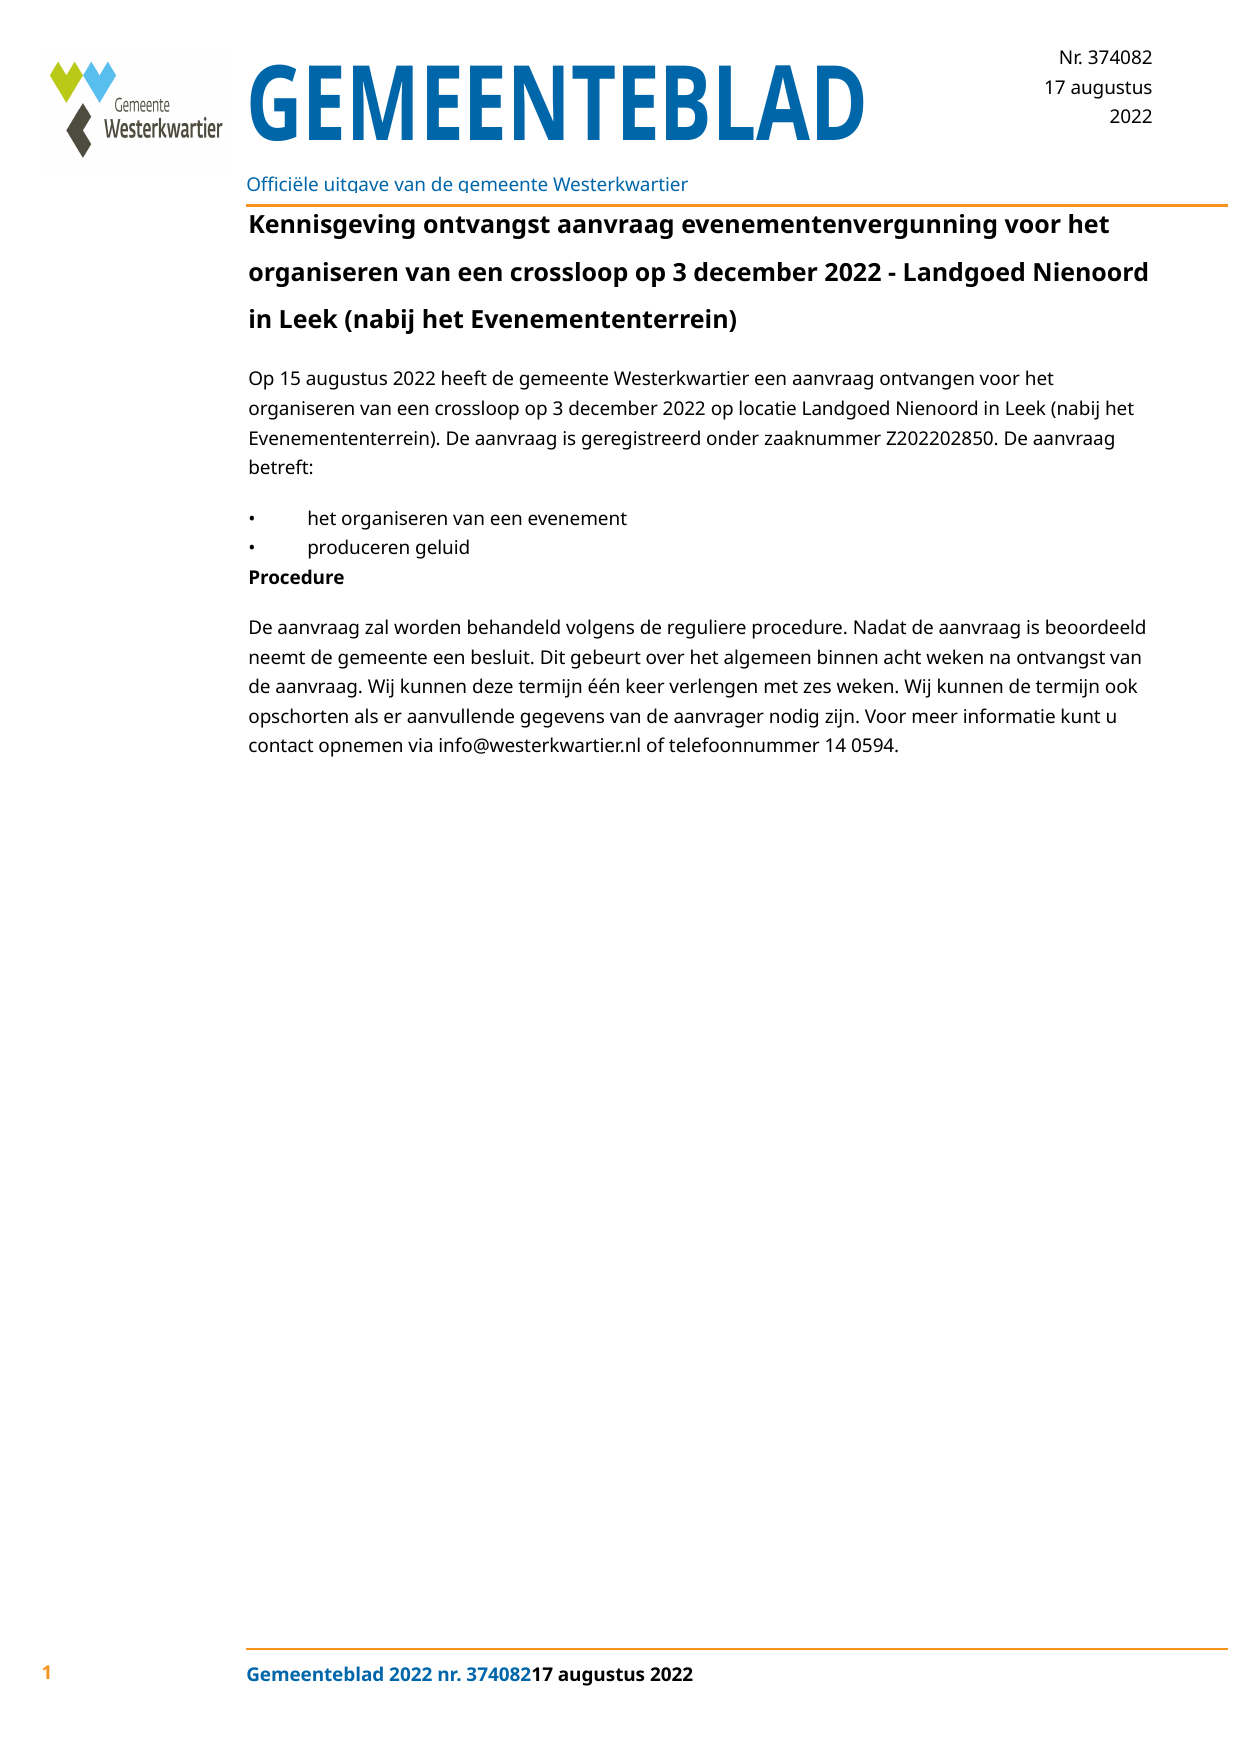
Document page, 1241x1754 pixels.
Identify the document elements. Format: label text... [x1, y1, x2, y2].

list het organiseren van een evenement [248, 505, 1152, 530]
text De aanvraag zal worden behandeld volgens de reguliere procedure. Nadat de aanvraag is beoordeeld neemt de gemeente een besluit. Dit gebeurt over het algemeen binnen acht weken na ontvangst van de aanvraag. Wij kunnen deze termijn één keer verlengen met zes weken. Wij kunnen de termijn ook opschorten als er aanvullende gegevens van de aanvrager nodig zijn. Voor meer informatie kunt u contact opnemen via info@westerkwartier.nl of telefoonnummer 14 0594. [248, 614, 1152, 758]
list produceren geluid [248, 534, 1152, 560]
text Op 15 augustus 2022 heeft de gemeente Westerkwartier een aanvraag ontvangen voor het organiseren van een crossloop op 3 december 2022 op locatie Landgoed Nienoord in Leek (nabij het Evenemententerrein). De aanvraag is geregistreerd onder zaaknummer Z202202850. De aanvraag betreft: [248, 366, 1152, 480]
text Procedure [248, 564, 1152, 589]
text Kennisgeving ontvangst aanvraag evenementenvergunning voor het organiseren van een crossloop op 3 december 2022 - Landgoed Nienoord in Leek (nabij het Evenemententerrein) [248, 207, 1152, 336]
picture [41, 47, 231, 172]
